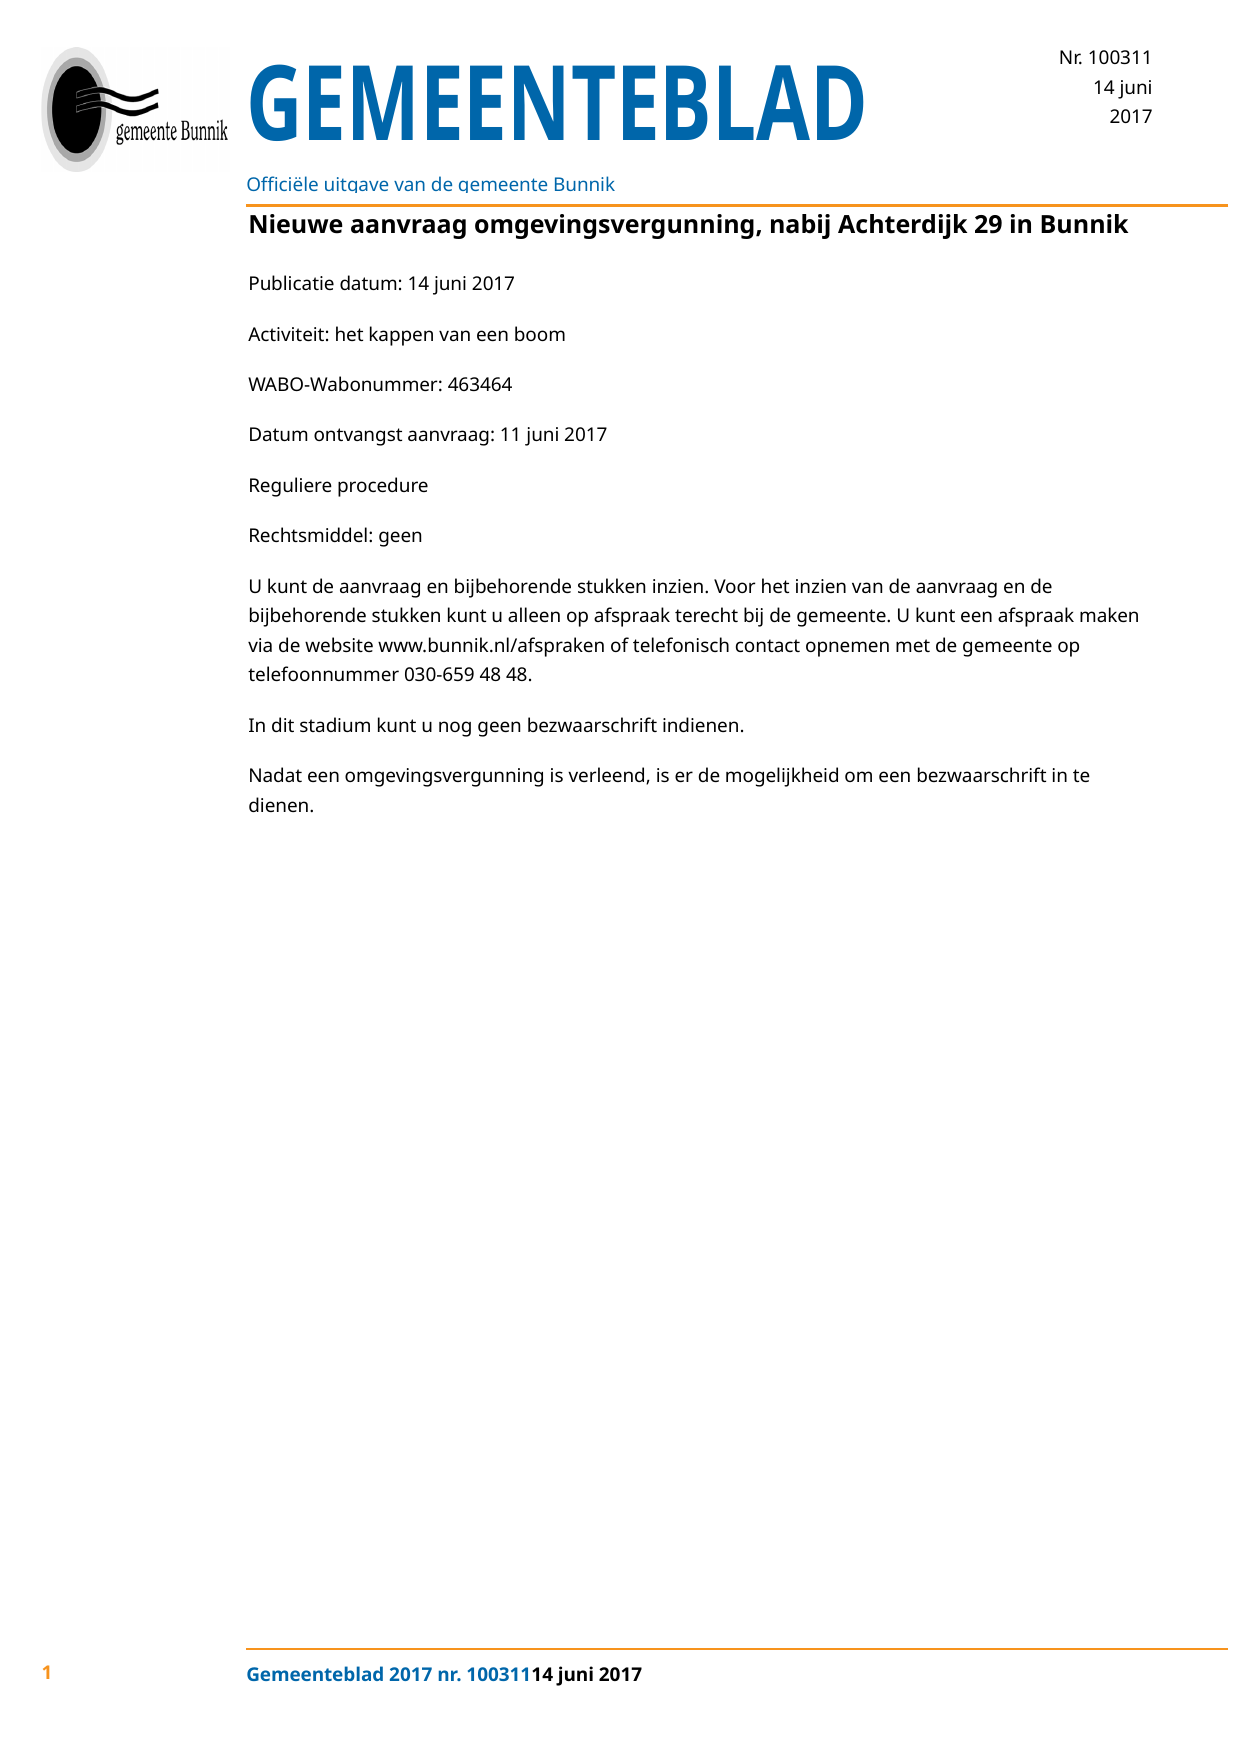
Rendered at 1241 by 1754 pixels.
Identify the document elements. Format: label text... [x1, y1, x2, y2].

text Nieuwe aanvraag omgevingsvergunning, nabij Achterdijk 29 in Bunnik [248, 207, 1152, 241]
text Rechtsmiddel: geen [248, 522, 1152, 548]
text Nadat een omgevingsvergunning is verleend, is er de mogelijkheid om een bezwaarschrift in te dienen. [248, 762, 1152, 818]
text WABO-Wabonummer: 463464 [248, 371, 1152, 397]
text In dit stadium kunt u nog geen bezwaarschrift indienen. [248, 712, 1152, 738]
text Activiteit: het kappen van een boom [248, 321, 1152, 346]
text Publicatie datum: 14 juni 2017 [248, 270, 1152, 296]
picture [41, 47, 231, 172]
text Reguliere procedure [248, 472, 1152, 498]
text Datum ontvangst aanvraag: 11 juni 2017 [248, 422, 1152, 447]
text U kunt de aanvraag en bijbehorende stukken inzien. Voor het inzien van de aanvraag en de bijbehorende stukken kunt u alleen op afspraak terecht bij de gemeente. U kunt een afspraak maken via de website www.bunnik.nl/afspraken of telefonisch contact opnemen met de gemeente op telefoonnummer 030-659 48 48. [248, 573, 1152, 687]
